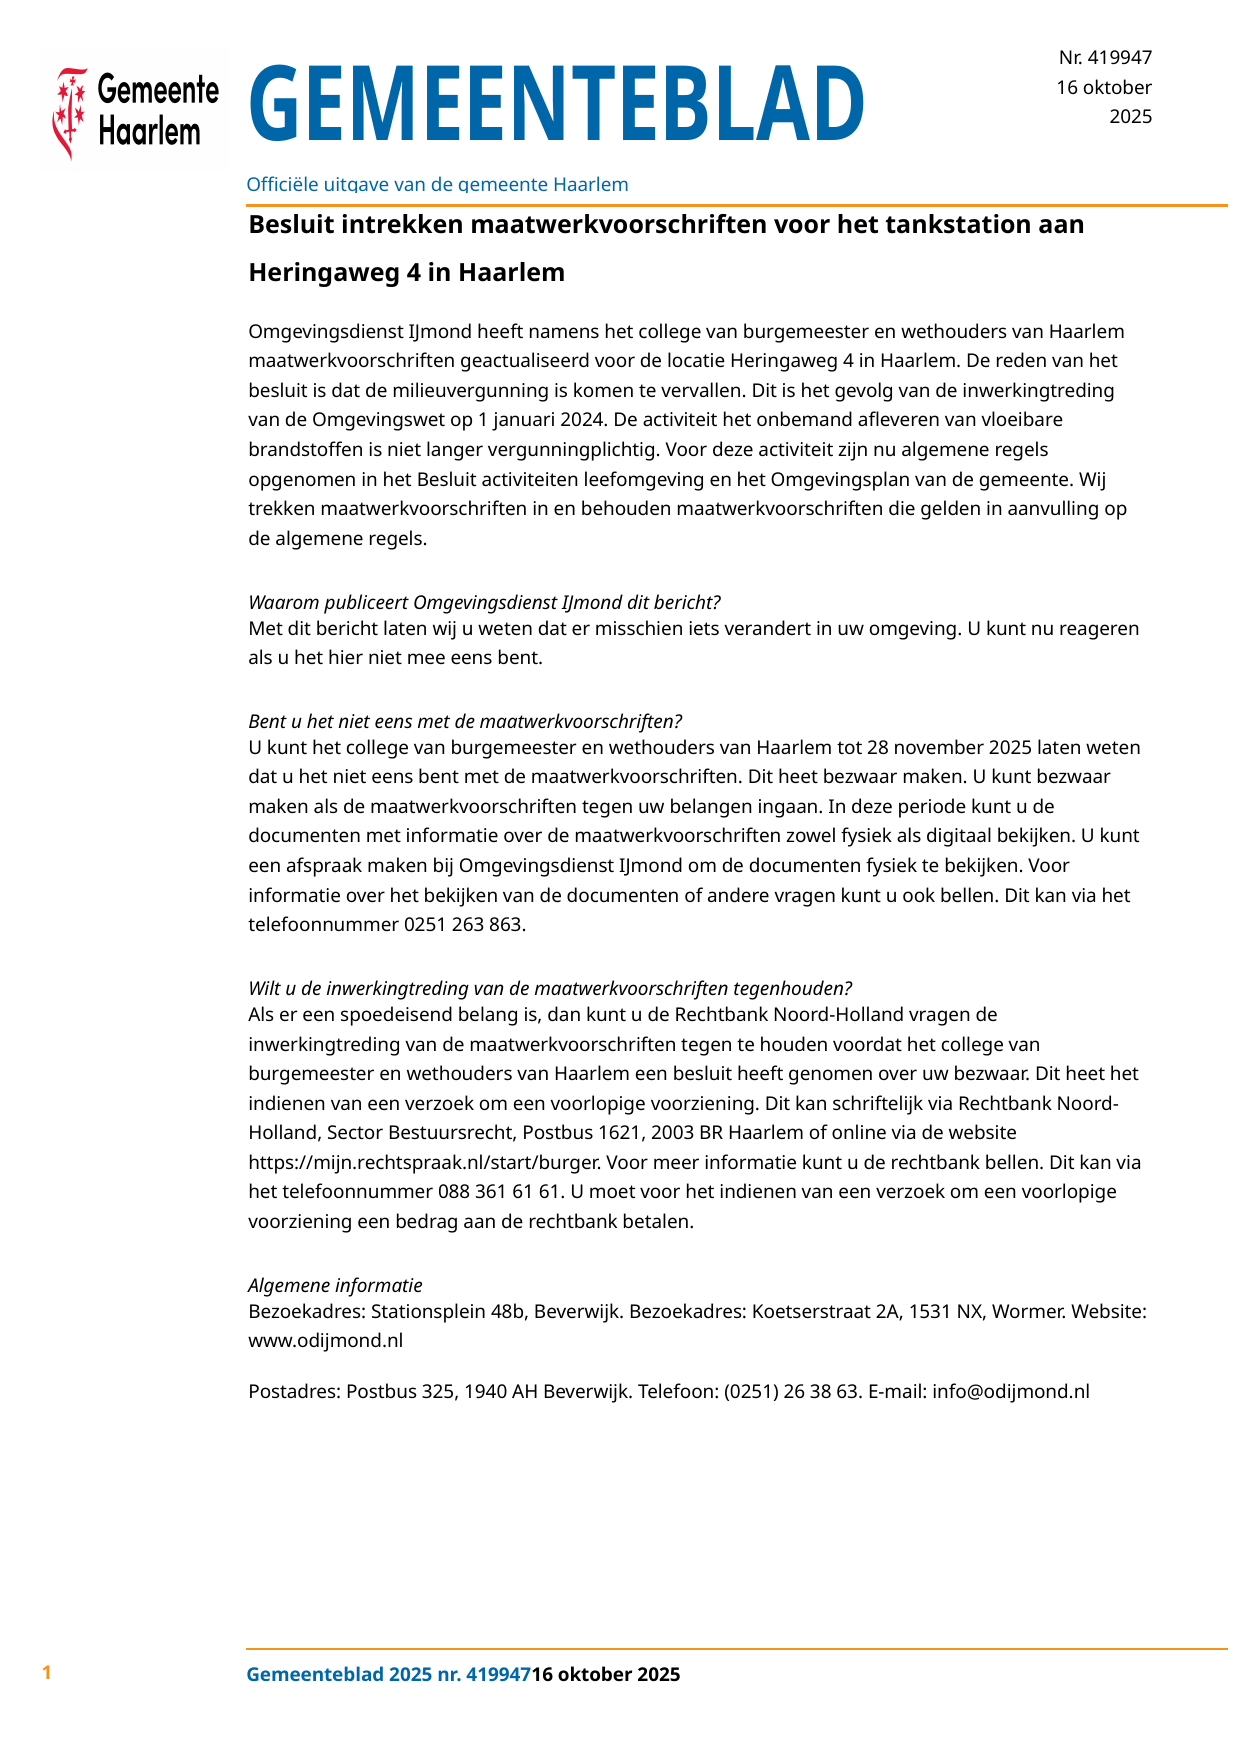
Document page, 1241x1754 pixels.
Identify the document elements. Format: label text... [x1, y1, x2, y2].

picture [41, 47, 231, 172]
text Bezoekadres: Stationsplein 48b, Beverwijk. Bezoekadres: Koetserstraat 2A, 1531 NX, Wormer. Website: www.odijmond.nl [248, 1298, 1152, 1353]
text Met dit bericht laten wij u weten dat er misschien iets verandert in uw omgeving. U kunt nu reageren als u het hier niet mee eens bent. [248, 615, 1152, 670]
text Waarom publiceert Omgevingsdienst IJmond dit bericht? [248, 589, 1152, 615]
text U kunt het college van burgemeester en wethouders van Haarlem tot 28 november 2025 laten weten dat u het niet eens bent met de maatwerkvoorschriften. Dit heet bezwaar maken. U kunt bezwaar maken als de maatwerkvoorschriften tegen uw belangen ingaan. In deze periode kunt u de documenten met informatie over de maatwerkvoorschriften zowel fysiek als digitaal bekijken. U kunt een afspraak maken bij Omgevingsdienst IJmond om de documenten fysiek te bekijken. Voor informatie over het bekijken van de documenten of andere vragen kunt u ook bellen. Dit kan via het telefoonnummer 0251 263 863. [248, 734, 1152, 937]
text Algemene informatie [248, 1272, 1152, 1298]
text Postadres: Postbus 325, 1940 AH Beverwijk. Telefoon: (0251) 26 38 63. E-mail: info@odijmond.nl [248, 1378, 1152, 1404]
text Als er een spoedeisend belang is, dan kunt u de Rechtbank Noord-Holland vragen de inwerkingtreding van de maatwerkvoorschriften tegen te houden voordat het college van burgemeester en wethouders van Haarlem een besluit heeft genomen over uw bezwaar. Dit heet het indienen van een verzoek om een voorlopige voorziening. Dit kan schriftelijk via Rechtbank Noord-Holland, Sector Bestuursrecht, Postbus 1621, 2003 BR Haarlem of online via de website https://mijn.rechtspraak.nl/start/burger. Voor meer informatie kunt u de rechtbank bellen. Dit kan via het telefoonnummer 088 361 61 61. U moet voor het indienen van een verzoek om een voorlopige voorziening een bedrag aan de rechtbank betalen. [248, 1001, 1152, 1234]
text Wilt u de inwerkingtreding van de maatwerkvoorschriften tegenhouden? [248, 975, 1152, 1001]
text Bent u het niet eens met de maatwerkvoorschriften? [248, 708, 1152, 734]
text Omgevingsdienst IJmond heeft namens het college van burgemeester en wethouders van Haarlem maatwerkvoorschriften geactualiseerd voor de locatie Heringaweg 4 in Haarlem. De reden van het besluit is dat de milieuvergunning is komen te vervallen. Dit is het gevolg van de inwerkingtreding van de Omgevingswet op 1 januari 2024. De activiteit het onbemand afleveren van vloeibare brandstoffen is niet langer vergunningplichtig. Voor deze activiteit zijn nu algemene regels opgenomen in het Besluit activiteiten leefomgeving en het Omgevingsplan van de gemeente. Wij trekken maatwerkvoorschriften in en behouden maatwerkvoorschriften die gelden in aanvulling op de algemene regels. [248, 318, 1152, 551]
text Besluit intrekken maatwerkvoorschriften voor het tankstation aan Heringaweg 4 in Haarlem [248, 207, 1152, 288]
